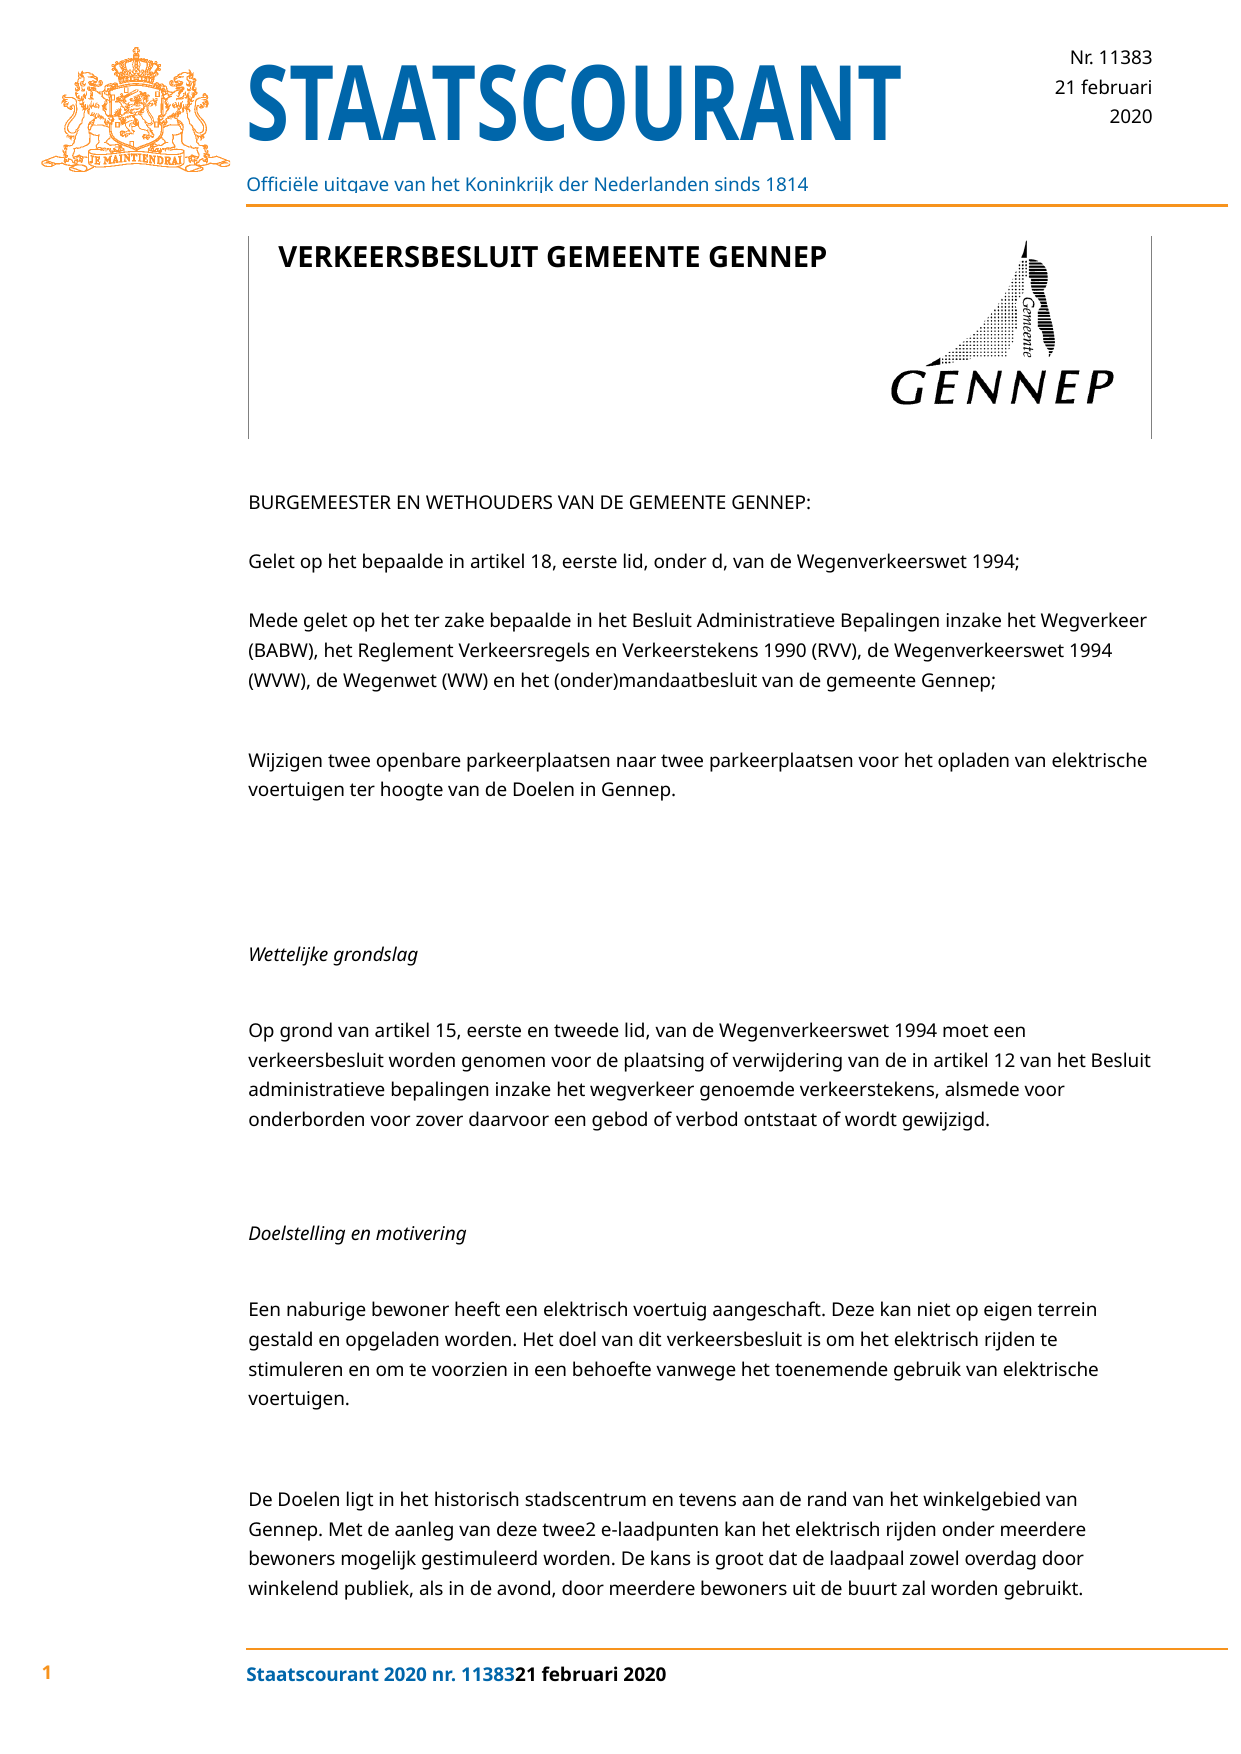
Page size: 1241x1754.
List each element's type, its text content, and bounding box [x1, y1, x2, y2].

text Wettelijke grondslag [248, 941, 1152, 967]
text Op grond van artikel 15, eerste en tweede lid, van de Wegenverkeerswet 1994 moet een verkeersbesluit worden genomen voor de plaatsing of verwijdering van de in artikel 12 van het Besluit administratieve bepalingen inzake het wegverkeer genoemde verkeerstekens, alsmede voor onderborden voor zover daarvoor een gebod of verbod ontstaat of wordt gewijzigd. [248, 1017, 1152, 1132]
table_header [850, 414, 1151, 439]
table_header VERKEERSBESLUIT GEMEENTE GENNEP [249, 236, 850, 439]
picture [883, 236, 1118, 414]
table_header [1118, 236, 1151, 413]
table_header [850, 236, 883, 413]
picture [41, 47, 231, 172]
text Doelstelling en motivering [248, 1221, 1152, 1246]
text De Doelen ligt in het historisch stadscentrum en tevens aan de rand van het winkelgebied van Gennep. Met de aanleg van deze twee2 e-laadpunten kan het elektrisch rijden onder meerdere bewoners mogelijk gestimuleerd worden. De kans is groot dat de laadpaal zowel overdag door winkelend publiek, als in de avond, door meerdere bewoners uit de buurt zal worden gebruikt. [248, 1486, 1152, 1601]
text Gelet op het bepaalde in artikel 18, eerste lid, onder d, van de Wegenverkeerswet 1994; [248, 548, 1152, 574]
text Wijzigen twee openbare parkeerplaatsen naar twee parkeerplaatsen voor het opladen van elektrische voertuigen ter hoogte van de Doelen in Gennep. [248, 747, 1152, 802]
text Mede gelet op het ter zake bepaalde in het Besluit Administratieve Bepalingen inzake het Wegverkeer (BABW), het Reglement Verkeersregels en Verkeerstekens 1990 (RVV), de Wegenverkeerswet 1994 (WVW), de Wegenwet (WW) en het (onder)mandaatbesluit van de gemeente Gennep; [248, 608, 1152, 693]
text Een naburige bewoner heeft een elektrisch voertuig aangeschaft. Deze kan niet op eigen terrein gestald en opgeladen worden. Het doel van dit verkeersbesluit is om het elektrisch rijden te stimuleren en om te voorzien in een behoefte vanwege het toenemende gebruik van elektrische voertuigen. [248, 1297, 1152, 1411]
text BURGEMEESTER EN WETHOUDERS VAN DE GEMEENTE GENNEP: [248, 489, 1152, 515]
